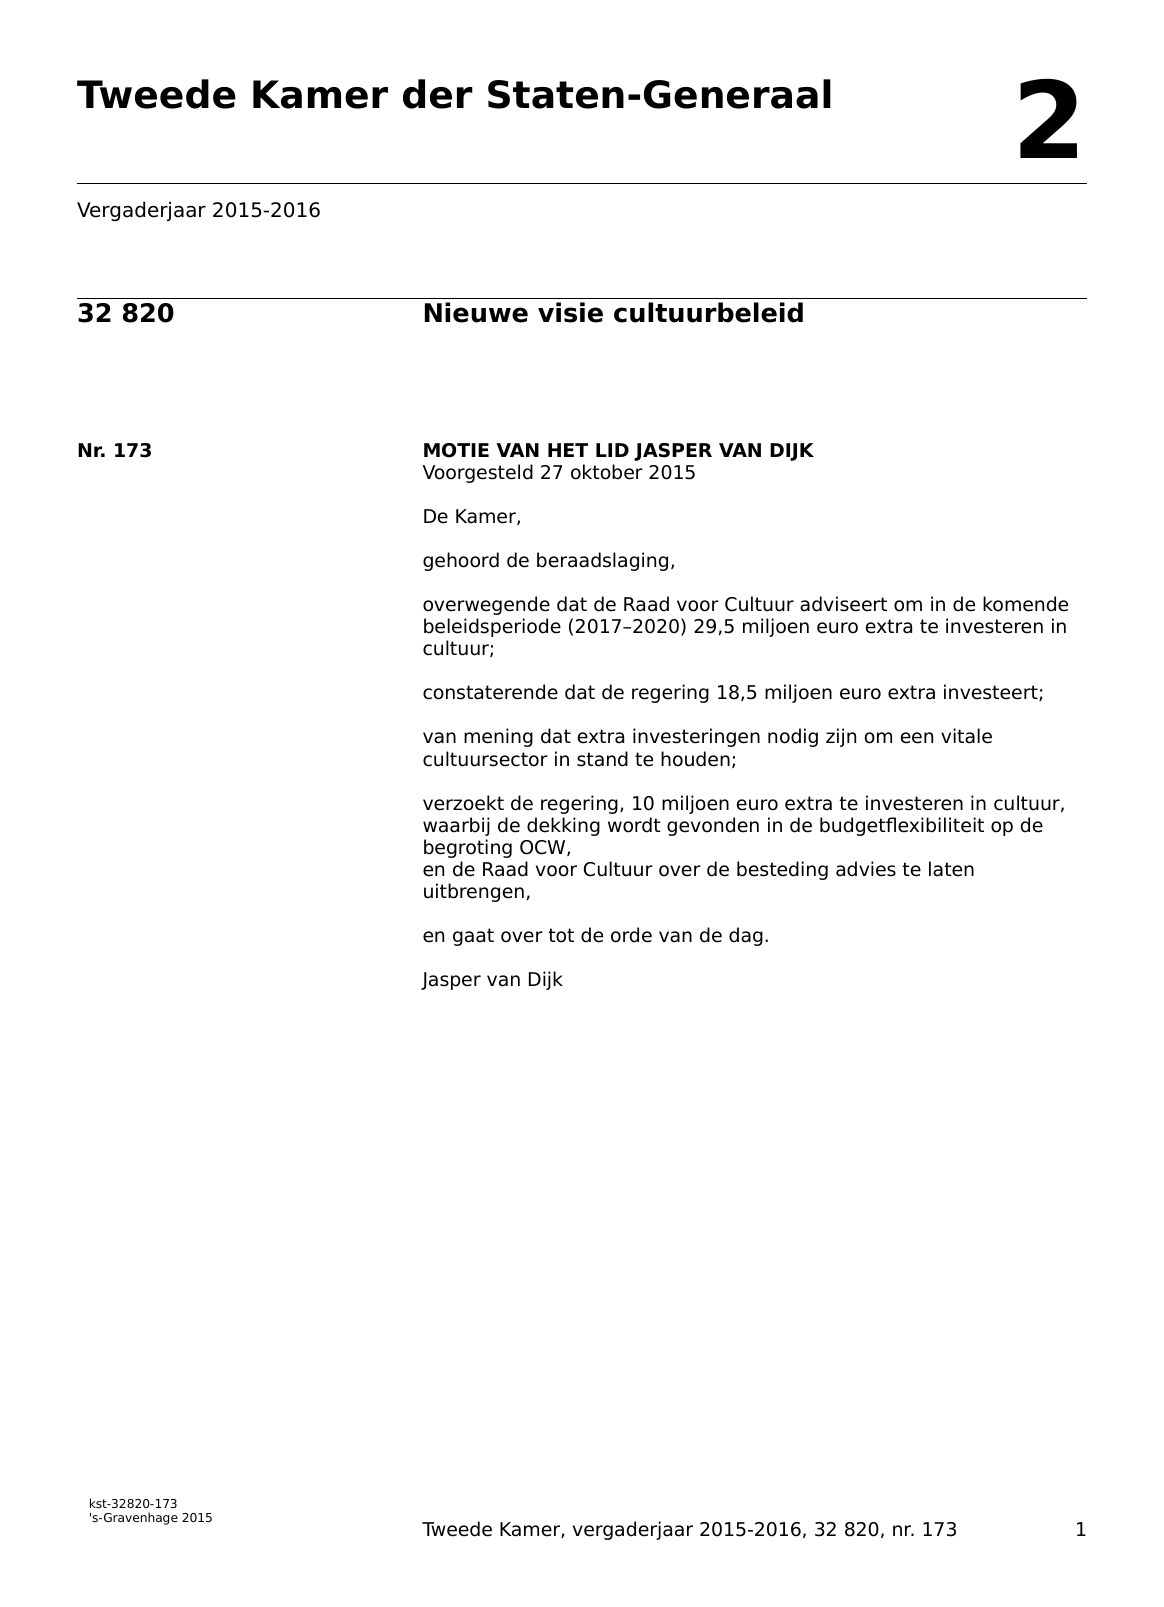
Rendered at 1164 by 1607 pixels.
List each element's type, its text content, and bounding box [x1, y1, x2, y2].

text en gaat over tot de orde van de dag. [422, 925, 1087, 947]
table_header Tweede Kamer der Staten-Generaal [77, 59, 886, 183]
text Jasper van Dijk [422, 969, 1087, 991]
table_cell Vergaderjaar 2015-2016 [77, 184, 1087, 298]
text kst-32820-173 [88, 1497, 323, 1511]
text 's-Gravenhage 2015 [88, 1511, 323, 1525]
subtitle Nr. 173 MOTIE VAN HET LID JASPER VAN DIJK [77, 440, 1087, 462]
text gehoord de beraadslaging, [422, 550, 1087, 572]
text verzoekt de regering, 10 miljoen euro extra te investeren in cultuur, waarbij de dekking wordt gevonden in de budgetflexibiliteit op de begroting OCW, [422, 793, 1087, 858]
text van mening dat extra investeringen nodig zijn om een vitale cultuursector in stand te houden; [422, 726, 1087, 770]
text Voorgesteld 27 oktober 2015 [422, 462, 1087, 484]
subtitle 32 820 Nieuwe visie cultuurbeleid [77, 299, 1087, 329]
text en de Raad voor Cultuur over de besteding advies te laten uitbrengen, [422, 858, 1087, 902]
text constaterende dat de regering 18,5 miljoen euro extra investeert; [422, 682, 1087, 704]
table_header 2 [886, 59, 1087, 183]
text De Kamer, [422, 506, 1087, 528]
text overwegende dat de Raad voor Cultuur adviseert om in de komende beleidsperiode (2017–2020) 29,5 miljoen euro extra te investeren in cultuur; [422, 594, 1087, 660]
